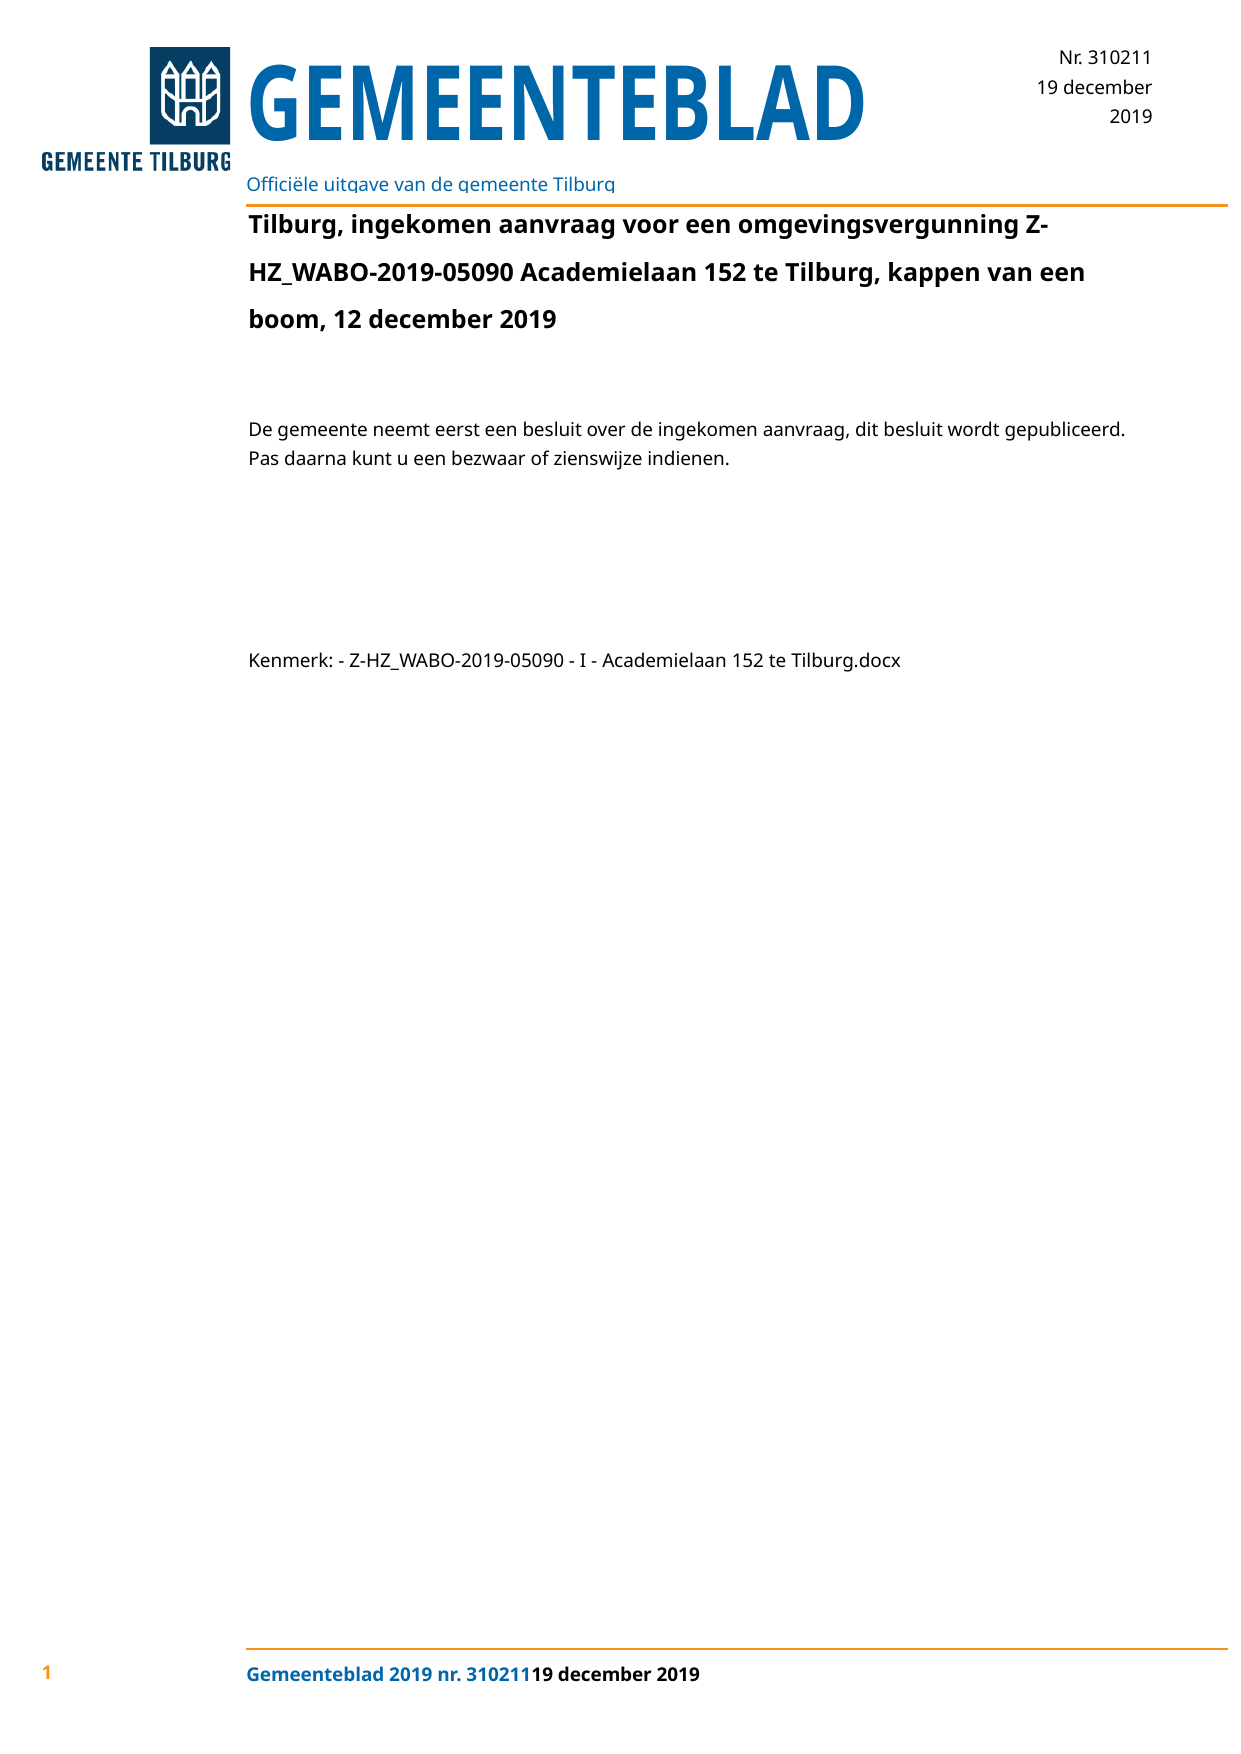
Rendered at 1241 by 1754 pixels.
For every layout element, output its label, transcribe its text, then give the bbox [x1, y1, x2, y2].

text De gemeente neemt eerst een besluit over de ingekomen aanvraag, dit besluit wordt gepubliceerd. Pas daarna kunt u een bezwaar of zienswijze indienen. [248, 416, 1152, 471]
text Tilburg, ingekomen aanvraag voor een omgevingsvergunning Z-HZ_WABO-2019-05090 Academielaan 152 te Tilburg, kappen van een boom, 12 december 2019 [248, 207, 1152, 336]
text Kenmerk: - Z-HZ_WABO-2019-05090 - I - Academielaan 152 te Tilburg.docx [248, 647, 1152, 673]
picture [41, 47, 231, 172]
